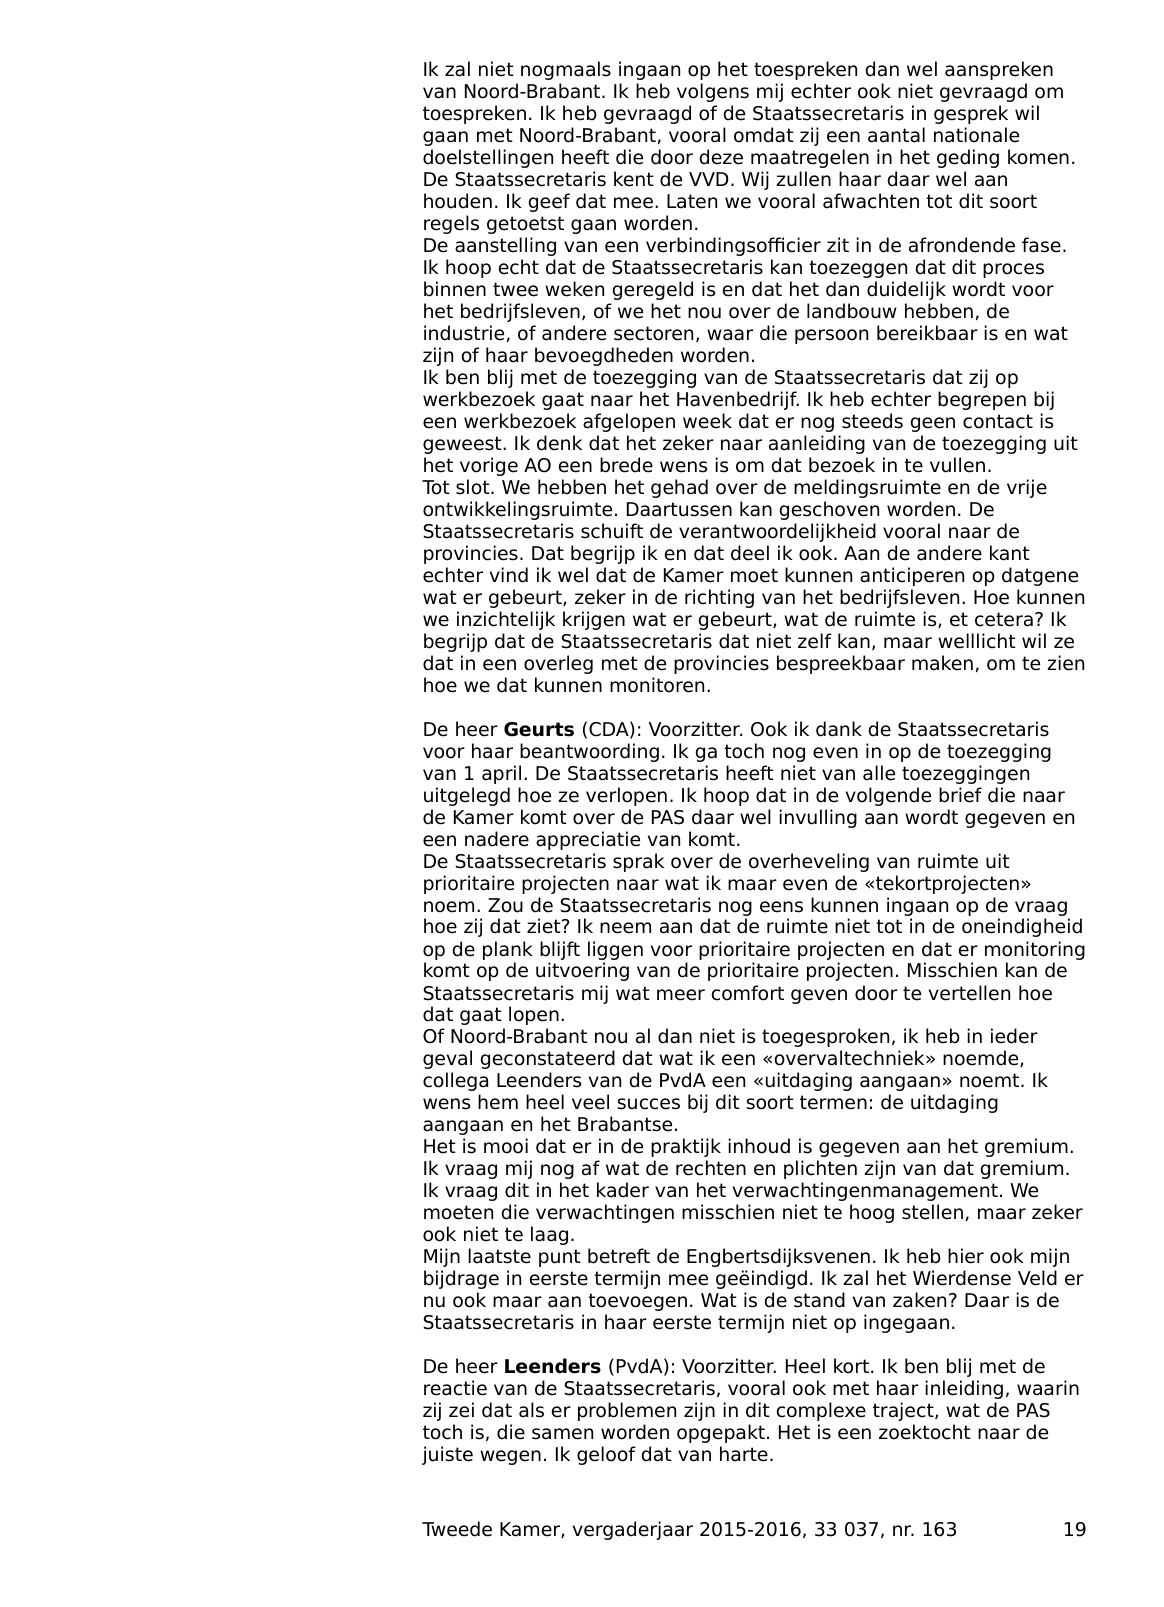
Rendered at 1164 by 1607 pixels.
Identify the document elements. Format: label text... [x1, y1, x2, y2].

text De aanstelling van een verbindingsofficier zit in de afrondende fase. Ik hoop echt dat de Staatssecretaris kan toezeggen dat dit proces binnen twee weken geregeld is en dat het dan duidelijk wordt voor het bedrijfsleven, of we het nou over de landbouw hebben, de industrie, of andere sectoren, waar die persoon bereikbaar is en wat zijn of haar bevoegdheden worden. [422, 235, 1087, 367]
text Tot slot. We hebben het gehad over de meldingsruimte en de vrije ontwikkelingsruimte. Daartussen kan geschoven worden. De Staatssecretaris schuift de verantwoordelijkheid vooral naar de provincies. Dat begrijp ik en dat deel ik ook. Aan de andere kant echter vind ik wel dat de Kamer moet kunnen anticiperen op datgene wat er gebeurt, zeker in de richting van het bedrijfsleven. Hoe kunnen we inzichtelijk krijgen wat er gebeurt, wat de ruimte is, et cetera? Ik begrijp dat de Staatssecretaris dat niet zelf kan, maar welllicht wil ze dat in een overleg met de provincies bespreekbaar maken, om te zien hoe we dat kunnen monitoren. [422, 477, 1087, 696]
text Of Noord-Brabant nou al dan niet is toegesproken, ik heb in ieder geval geconstateerd dat wat ik een «overvaltechniek» noemde, collega Leenders van de PvdA een «uitdaging aangaan» noemt. Ik wens hem heel veel succes bij dit soort termen: de uitdaging aangaan en het Brabantse. [422, 1026, 1087, 1136]
text Het is mooi dat er in de praktijk inhoud is gegeven aan het gremium. Ik vraag mij nog af wat de rechten en plichten zijn van dat gremium. Ik vraag dit in het kader van het verwachtingenmanagement. We moeten die verwachtingen misschien niet te hoog stellen, maar zeker ook niet te laag. [422, 1136, 1087, 1246]
text De heer Geurts (CDA): Voorzitter. Ook ik dank de Staatssecretaris voor haar beantwoording. Ik ga toch nog even in op de toezegging van 1 april. De Staatssecretaris heeft niet van alle toezeggingen uitgelegd hoe ze verlopen. Ik hoop dat in de volgende brief die naar de Kamer komt over de PAS daar wel invulling aan wordt gegeven en een nadere appreciatie van komt. [422, 719, 1087, 851]
text Ik ben blij met de toezegging van de Staatssecretaris dat zij op werkbezoek gaat naar het Havenbedrijf. Ik heb echter begrepen bij een werkbezoek afgelopen week dat er nog steeds geen contact is geweest. Ik denk dat het zeker naar aanleiding van de toezegging uit het vorige AO een brede wens is om dat bezoek in te vullen. [422, 367, 1087, 477]
text Mijn laatste punt betreft de Engbertsdijksvenen. Ik heb hier ook mijn bijdrage in eerste termijn mee geëindigd. Ik zal het Wierdense Veld er nu ook maar aan toevoegen. Wat is de stand van zaken? Daar is de Staatssecretaris in haar eerste termijn niet op ingegaan. [422, 1246, 1087, 1334]
text De Staatssecretaris sprak over de overheveling van ruimte uit prioritaire projecten naar wat ik maar even de «tekortprojecten» noem. Zou de Staatssecretaris nog eens kunnen ingaan op de vraag hoe zij dat ziet? Ik neem aan dat de ruimte niet tot in de oneindigheid op de plank blijft liggen voor prioritaire projecten en dat er monitoring komt op de uitvoering van de prioritaire projecten. Misschien kan de Staatssecretaris mij wat meer comfort geven door te vertellen hoe dat gaat lopen. [422, 851, 1087, 1026]
text De heer Leenders (PvdA): Voorzitter. Heel kort. Ik ben blij met de reactie van de Staatssecretaris, vooral ook met haar inleiding, waarin zij zei dat als er problemen zijn in dit complexe traject, wat de PAS toch is, die samen worden opgepakt. Het is een zoektocht naar de juiste wegen. Ik geloof dat van harte. [422, 1356, 1087, 1466]
text Ik zal niet nogmaals ingaan op het toespreken dan wel aanspreken van Noord-Brabant. Ik heb volgens mij echter ook niet gevraagd om toespreken. Ik heb gevraagd of de Staatssecretaris in gesprek wil gaan met Noord-Brabant, vooral omdat zij een aantal nationale doelstellingen heeft die door deze maatregelen in het geding komen. De Staatssecretaris kent de VVD. Wij zullen haar daar wel aan houden. Ik geef dat mee. Laten we vooral afwachten tot dit soort regels getoetst gaan worden. [422, 59, 1087, 235]
